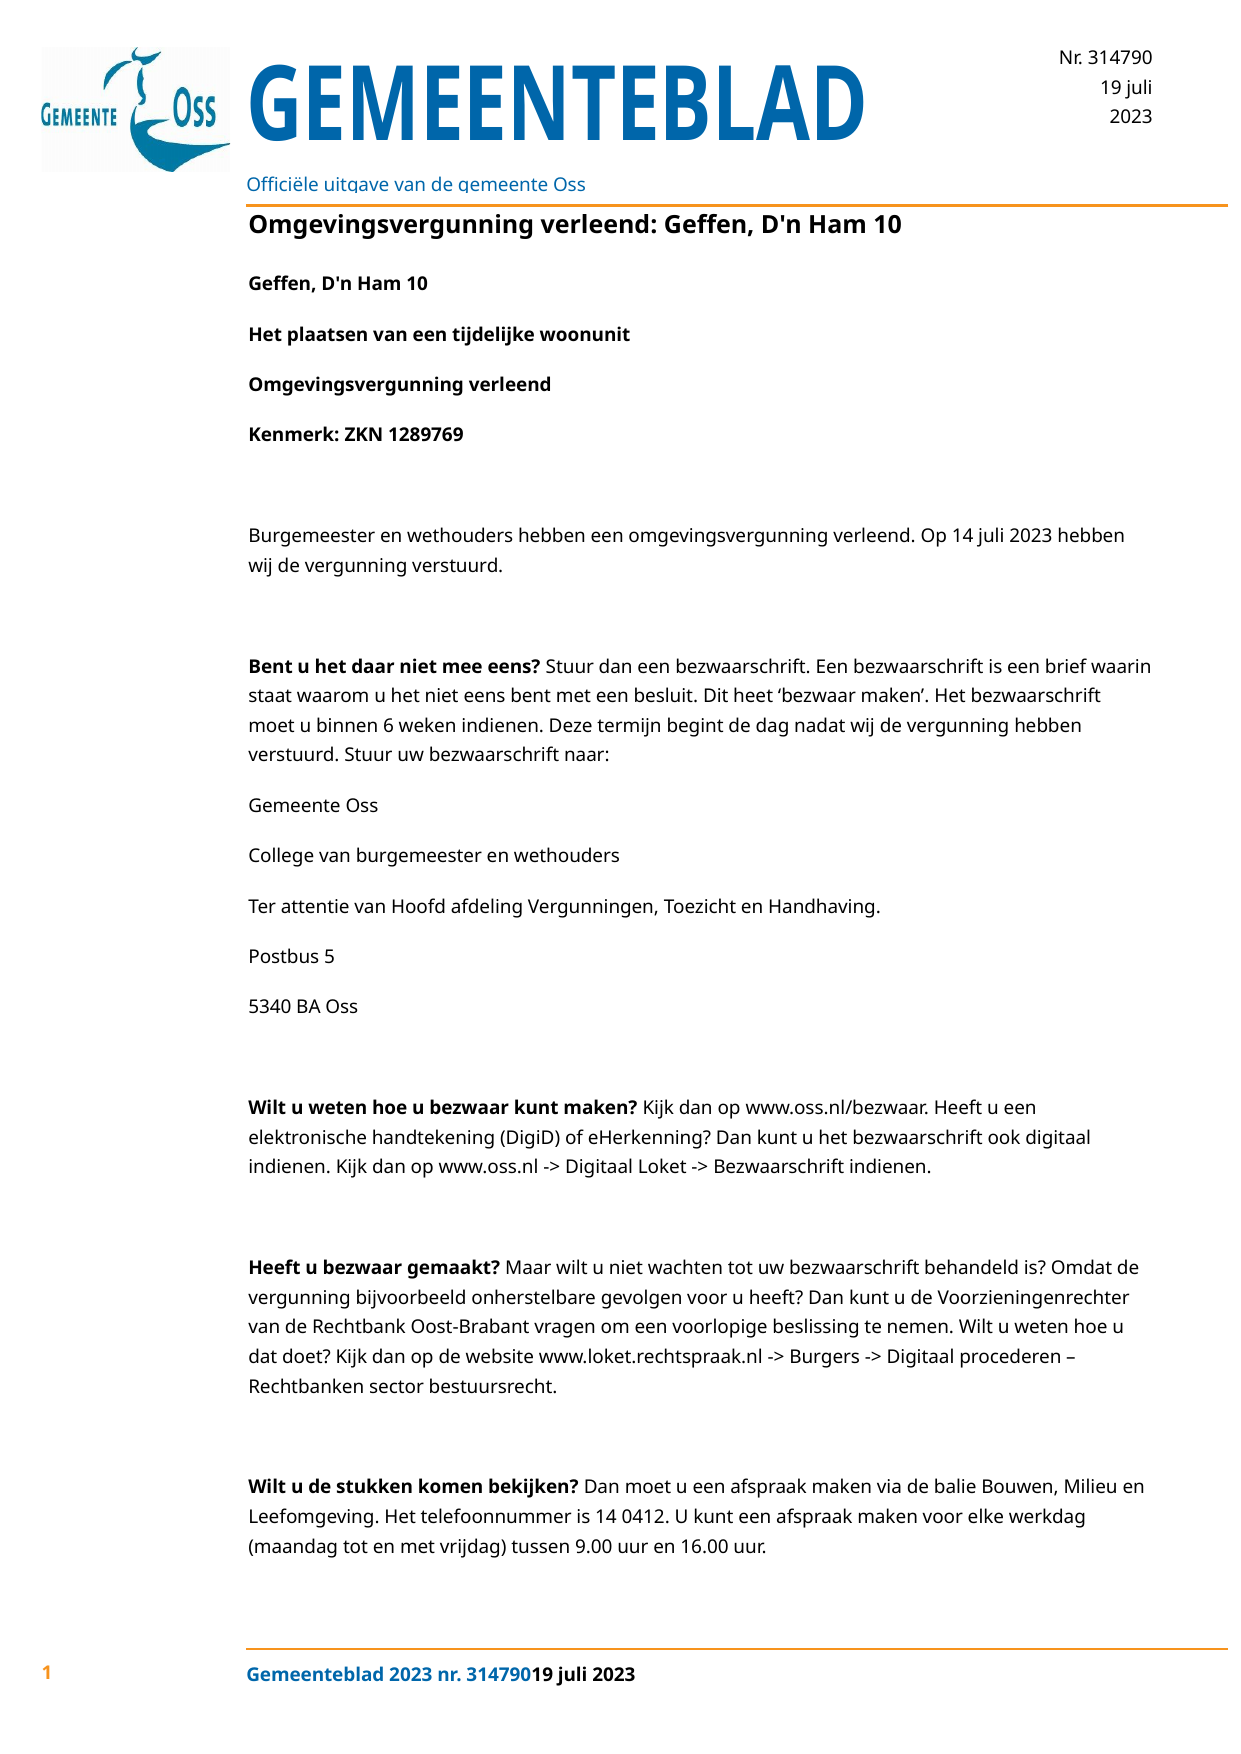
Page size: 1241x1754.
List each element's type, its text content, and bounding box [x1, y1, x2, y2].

text Postbus 5 [248, 943, 1152, 969]
text Bent u het daar niet mee eens? Stuur dan een bezwaarschrift. Een bezwaarschrift is een brief waarin staat waarom u het niet eens bent met een besluit. Dit heet ‘bezwaar maken’. Het bezwaarschrift moet u binnen 6 weken indienen. Deze termijn begint de dag nadat wij de vergunning hebben verstuurd. Stuur uw bezwaarschrift naar: [248, 653, 1152, 767]
text Omgevingsvergunning verleend: Geffen, D'n Ham 10 [248, 207, 1152, 241]
text Het plaatsen van een tijdelijke woonunit [248, 321, 1152, 346]
text 5340 BA Oss [248, 994, 1152, 1019]
text Wilt u de stukken komen bekijken? Dan moet u een afspraak maken via de balie Bouwen, Milieu en Leefomgeving. Het telefoonnummer is 14 0412. U kunt een afspraak maken voor elke werkdag (maandag tot en met vrijdag) tussen 9.00 uur en 16.00 uur. [248, 1474, 1152, 1558]
picture [41, 47, 231, 172]
text Wilt u weten hoe u bezwaar kunt maken? Kijk dan op www.oss.nl/bezwaar. Heeft u een elektronische handtekening (DigiD) of eHerkenning? Dan kunt u het bezwaarschrift ook digitaal indienen. Kijk dan op www.oss.nl -> Digitaal Loket -> Bezwaarschrift indienen. [248, 1094, 1152, 1179]
text Geffen, D'n Ham 10 [248, 270, 1152, 296]
text Heeft u bezwaar gemaakt? Maar wilt u niet wachten tot uw bezwaarschrift behandeld is? Omdat de vergunning bijvoorbeeld onherstelbare gevolgen voor u heeft? Dan kunt u de Voorzieningenrechter van de Rechtbank Oost-Brabant vragen om een voorlopige beslissing te nemen. Wilt u weten hoe u dat doet? Kijk dan op de website www.loket.rechtspraak.nl -> Burgers -> Digitaal procederen – Rechtbanken sector bestuursrecht. [248, 1254, 1152, 1398]
text Gemeente Oss [248, 792, 1152, 818]
text Omgevingsvergunning verleend [248, 371, 1152, 397]
text Burgemeester en wethouders hebben een omgevingsvergunning verleend. Op 14 juli 2023 hebben wij de vergunning verstuurd. [248, 522, 1152, 578]
text Kenmerk: ZKN 1289769 [248, 422, 1152, 447]
text College van burgemeester en wethouders [248, 842, 1152, 868]
text Ter attentie van Hoofd afdeling Vergunningen, Toezicht en Handhaving. [248, 893, 1152, 918]
